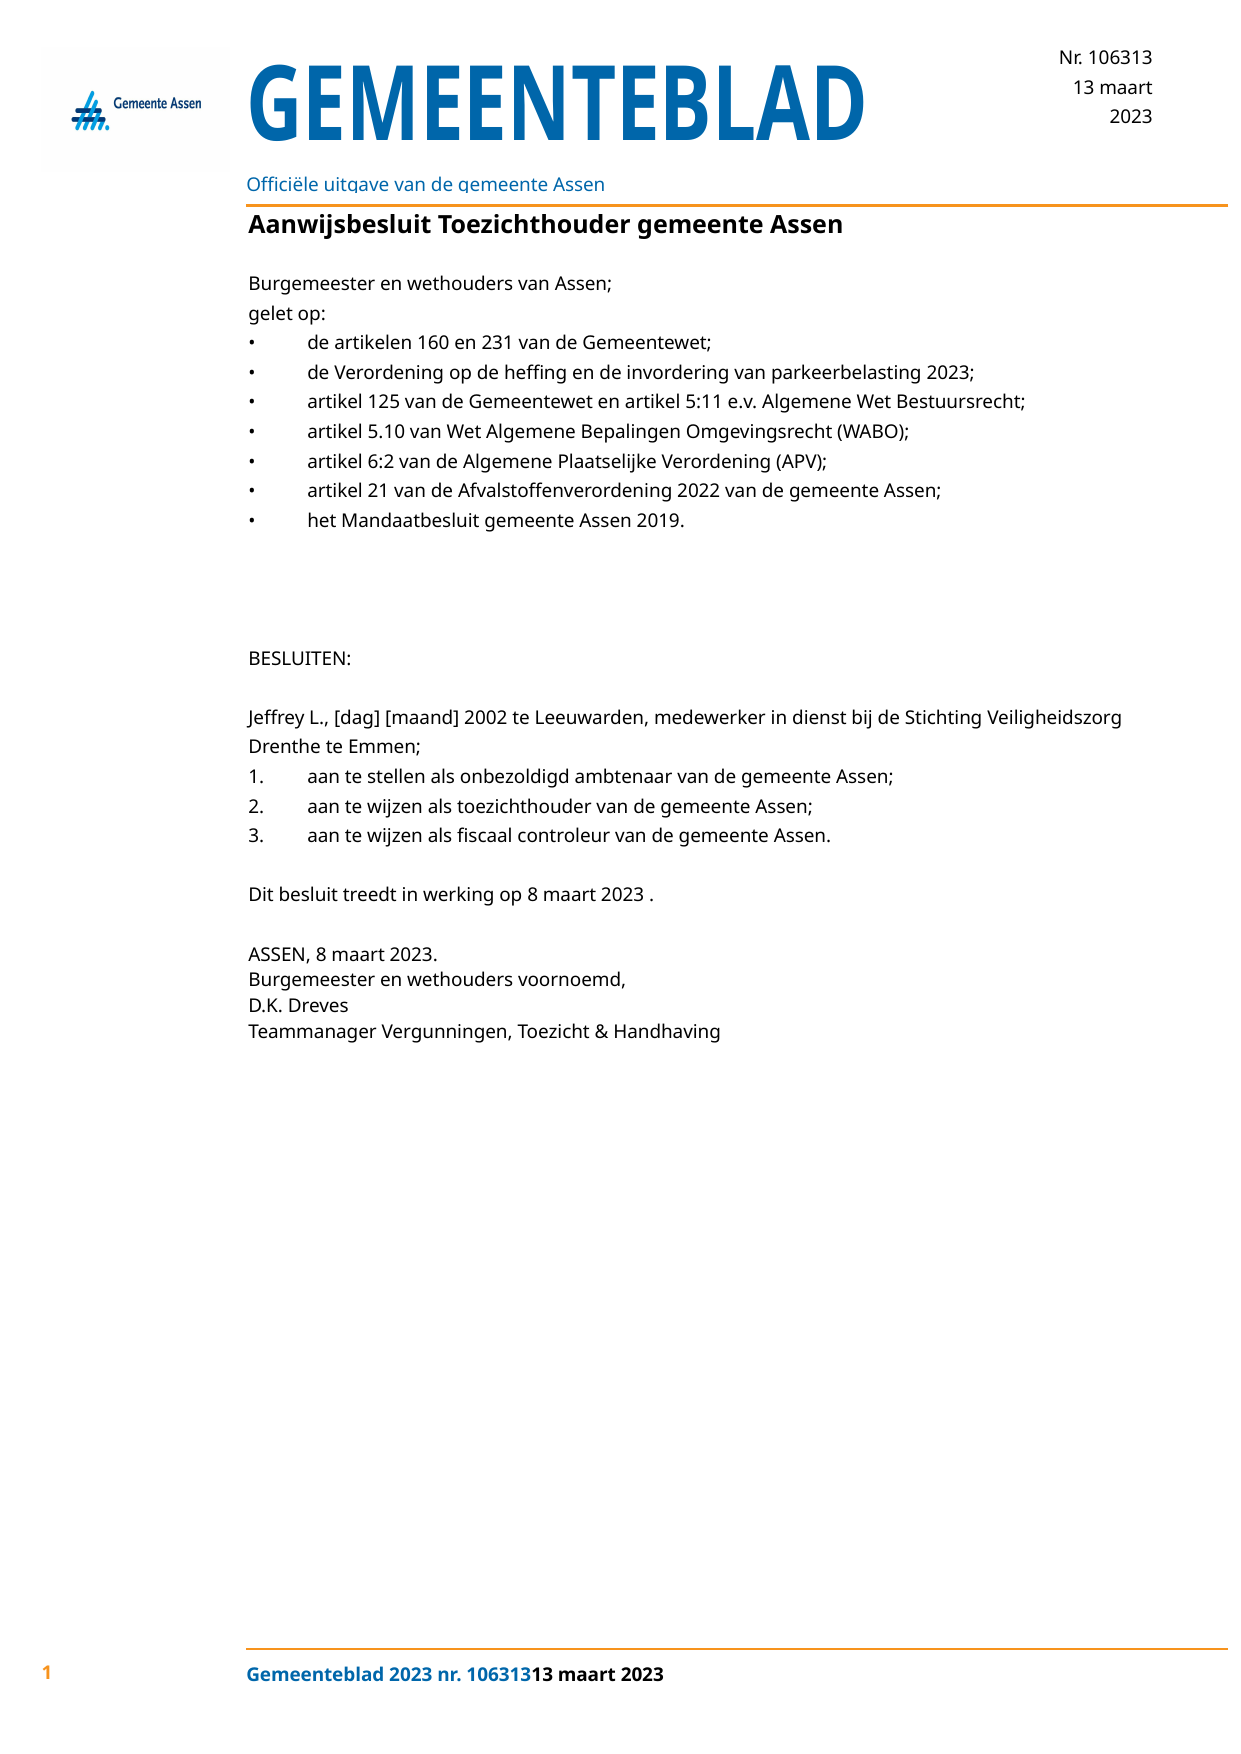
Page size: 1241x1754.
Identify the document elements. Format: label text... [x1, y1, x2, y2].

list aan te wijzen als toezichthouder van de gemeente Assen; [248, 793, 1152, 819]
text Teammanager Vergunningen, Toezicht & Handhaving [248, 1018, 1152, 1044]
text BESLUITEN: [248, 645, 1152, 671]
list aan te stellen als onbezoldigd ambtenaar van de gemeente Assen; [248, 763, 1152, 789]
text Dit besluit treedt in werking op 8 maart 2023 . [248, 882, 1152, 907]
picture [41, 47, 231, 172]
text Burgemeester en wethouders voornoemd, [248, 967, 1152, 992]
list de artikelen 160 en 231 van de Gemeentewet; [248, 329, 1152, 355]
text gelet op: [248, 300, 1152, 326]
text ASSEN, 8 maart 2023. [248, 941, 1152, 967]
text D.K. Dreves [248, 992, 1152, 1018]
list artikel 125 van de Gemeentewet en artikel 5:11 e.v. Algemene Wet Bestuursrecht; [248, 389, 1152, 414]
list de Verordening op de heffing en de invordering van parkeerbelasting 2023; [248, 359, 1152, 385]
list het Mandaatbesluit gemeente Assen 2019. [248, 507, 1152, 533]
list artikel 21 van de Afvalstoffenverordening 2022 van de gemeente Assen; [248, 477, 1152, 503]
text Jeffrey L., [dag] [maand] 2002 te Leeuwarden, medewerker in dienst bij de Stichting Veiligheidszorg Drenthe te Emmen; [248, 704, 1152, 759]
text Aanwijsbesluit Toezichthouder gemeente Assen [248, 207, 1152, 241]
list artikel 5.10 van Wet Algemene Bepalingen Omgevingsrecht (WABO); [248, 418, 1152, 444]
list artikel 6:2 van de Algemene Plaatselijke Verordening (APV); [248, 448, 1152, 473]
text Burgemeester en wethouders van Assen; [248, 270, 1152, 296]
list aan te wijzen als fiscaal controleur van de gemeente Assen. [248, 822, 1152, 848]
